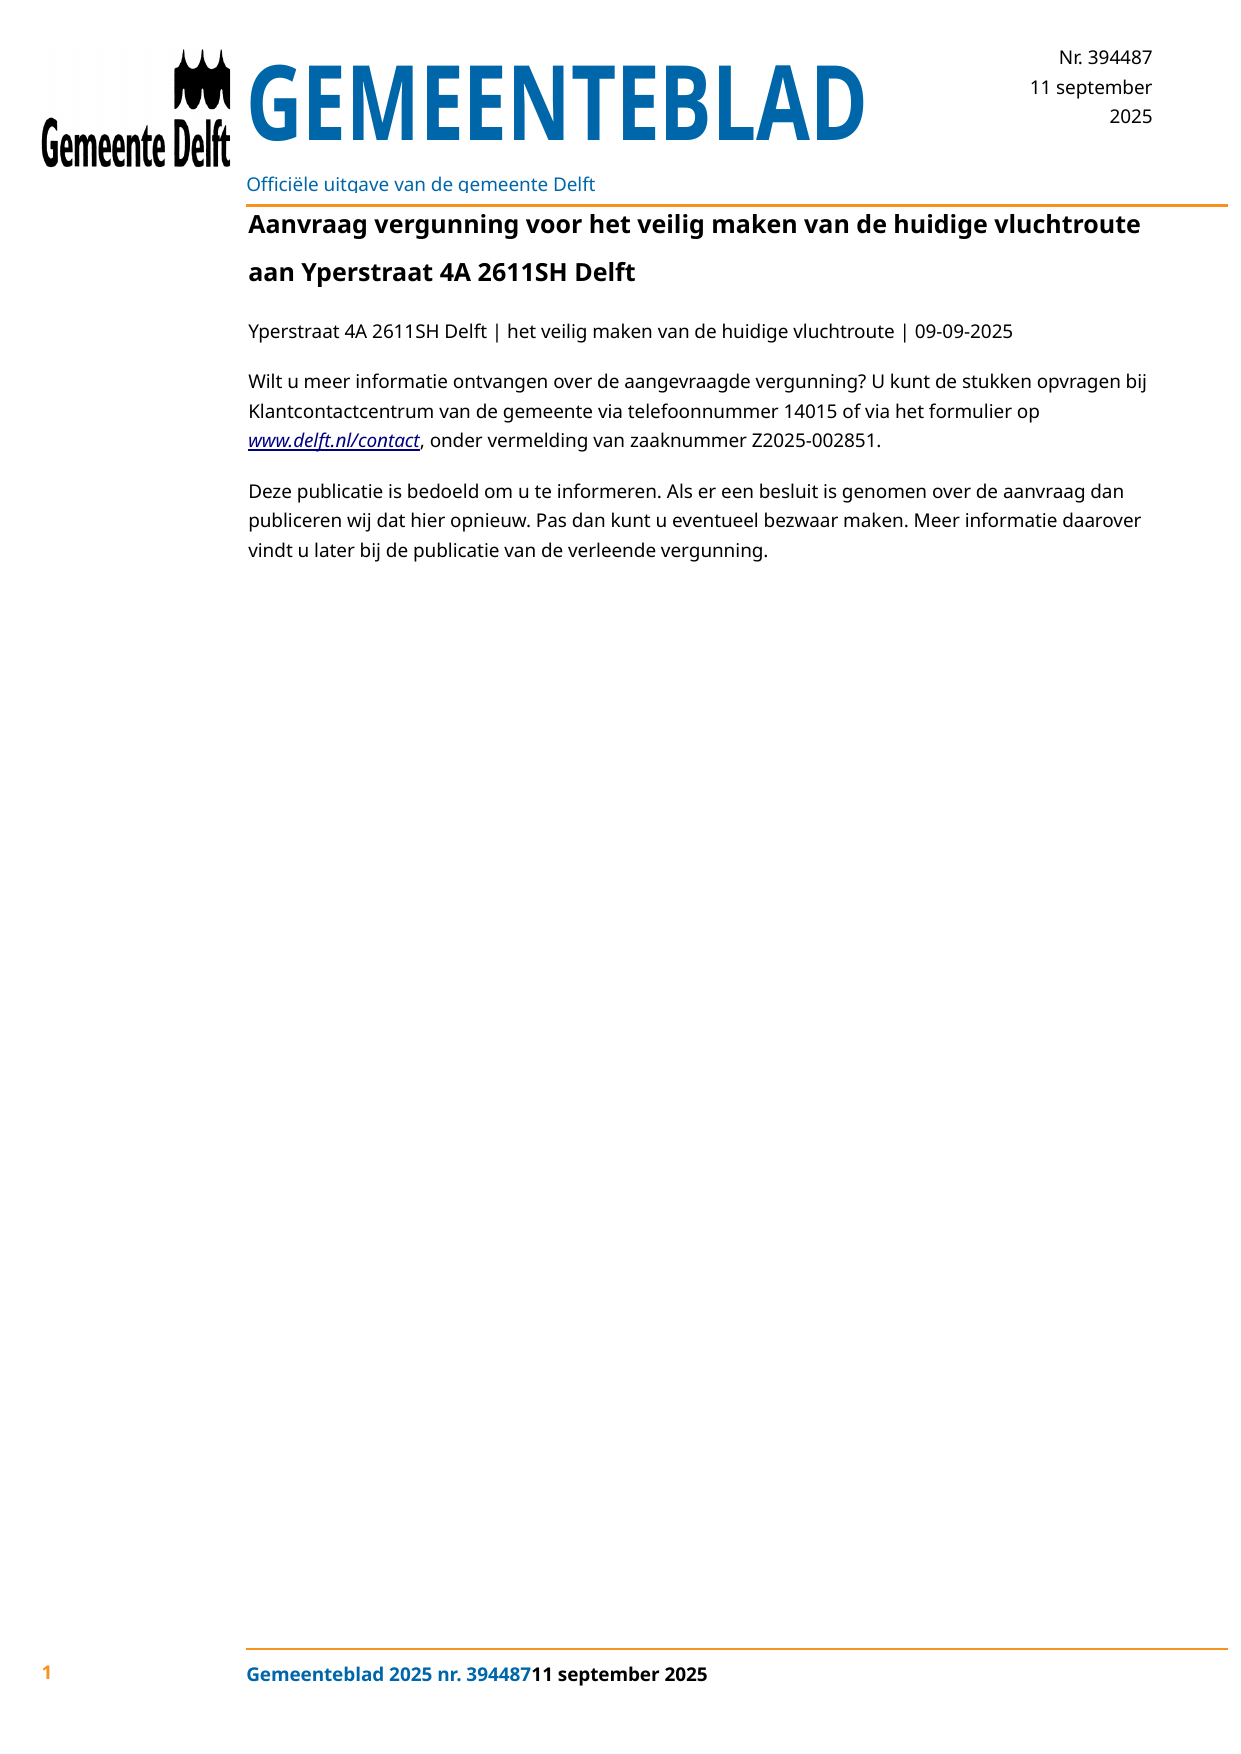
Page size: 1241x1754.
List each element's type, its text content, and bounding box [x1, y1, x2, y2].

text Yperstraat 4A 2611SH Delft | het veilig maken van de huidige vluchtroute | 09-09-2025 [248, 318, 1152, 344]
text Deze publicatie is bedoeld om u te informeren. Als er een besluit is genomen over de aanvraag dan publiceren wij dat hier opnieuw. Pas dan kunt u eventueel bezwaar maken. Meer informatie daarover vindt u later bij de publicatie van de verleende vergunning. [248, 478, 1152, 563]
text Aanvraag vergunning voor het veilig maken van de huidige vluchtroute aan Yperstraat 4A 2611SH Delft [248, 207, 1152, 288]
picture [41, 47, 231, 172]
text Wilt u meer informatie ontvangen over de aangevraagde vergunning? U kunt de stukken opvragen bij Klantcontactcentrum van de gemeente via telefoonnummer 14015 of via het formulier op www.delft.nl/contact, onder vermelding van zaaknummer Z2025-002851. [248, 368, 1152, 453]
